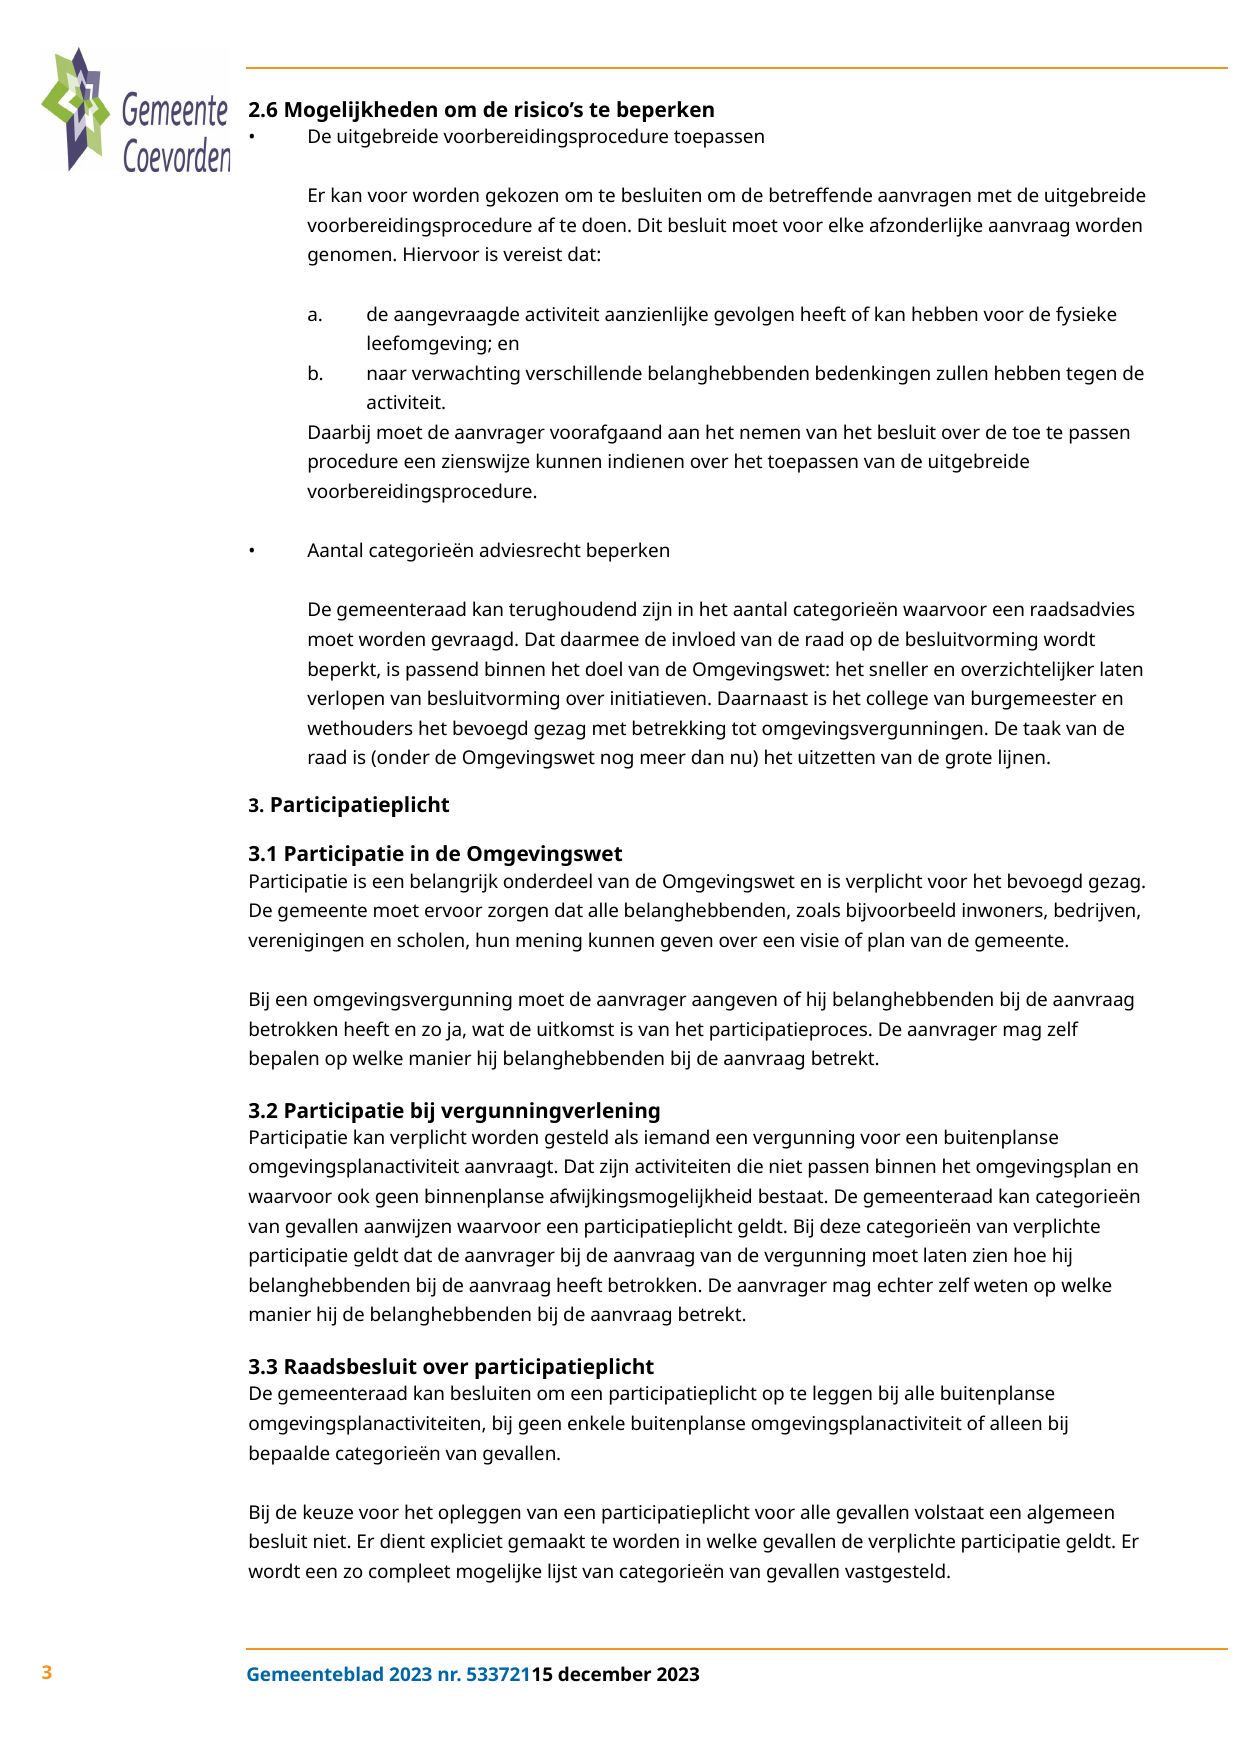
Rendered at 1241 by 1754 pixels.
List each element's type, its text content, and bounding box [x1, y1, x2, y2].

text Participatie is een belangrijk onderdeel van de Omgevingswet en is verplicht voor het bevoegd gezag. De gemeente moet ervoor zorgen dat alle belanghebbenden, zoals bijvoorbeeld inwoners, bedrijven, verenigingen en scholen, hun mening kunnen geven over een visie of plan van de gemeente. [248, 868, 1152, 953]
picture [41, 47, 231, 172]
list De gemeenteraad kan terughoudend zijn in het aantal categorieën waarvoor een raadsadvies moet worden gevraagd. Dat daarmee de invloed van de raad op de besluitvorming wordt beperkt, is passend binnen het doel van de Omgevingswet: het sneller en overzichtelijker laten verlopen van besluitvorming over initiatieven. Daarnaast is het college van burgemeester en wethouders het bevoegd gezag met betrekking tot omgevingsvergunningen. De taak van de raad is (onder de Omgevingswet nog meer dan nu) het uitzetten van de grote lijnen. [248, 597, 1152, 770]
text 3.1 Participatie in de Omgevingswet [248, 839, 1152, 868]
text 3.2 Participatie bij vergunningverlening [248, 1096, 1152, 1124]
text Bij een omgevingsvergunning moet de aanvrager aangeven of hij belanghebbenden bij de aanvraag betrokken heeft en zo ja, wat de uitkomst is van het participatieproces. De aanvrager mag zelf bepalen op welke manier hij belanghebbenden bij de aanvraag betrekt. [248, 986, 1152, 1071]
list naar verwachting verschillende belanghebbenden bedenkingen zullen hebben tegen de activiteit. [307, 360, 1152, 415]
text Participatie kan verplicht worden gesteld als iemand een vergunning voor een buitenplanse omgevingsplanactiviteit aanvraagt. Dat zijn activiteiten die niet passen binnen het omgevingsplan en waarvoor ook geen binnenplanse afwijkingsmogelijkheid bestaat. De gemeenteraad kan categorieën van gevallen aanwijzen waarvoor een participatieplicht geldt. Bij deze categorieën van verplichte participatie geldt dat de aanvrager bij de aanvraag van de vergunning moet laten zien hoe hij belanghebbenden bij de aanvraag heeft betrokken. De aanvrager mag echter zelf weten op welke manier hij de belanghebbenden bij de aanvraag betrekt. [248, 1124, 1152, 1327]
list Daarbij moet de aanvrager voorafgaand aan het nemen van het besluit over de toe te passen procedure een zienswijze kunnen indienen over het toepassen van de uitgebreide voorbereidingsprocedure. [248, 419, 1152, 504]
text 2.6 Mogelijkheden om de risico’s te beperken [248, 95, 1152, 123]
text 3.3 Raadsbesluit over participatieplicht [248, 1352, 1152, 1381]
list Aantal categorieën adviesrecht beperken [248, 537, 1152, 563]
list Er kan voor worden gekozen om te besluiten om de betreffende aanvragen met de uitgebreide voorbereidingsprocedure af te doen. Dit besluit moet voor elke afzonderlijke aanvraag worden genomen. Hiervoor is vereist dat: [248, 182, 1152, 267]
list de aangevraagde activiteit aanzienlijke gevolgen heeft of kan hebben voor de fysieke leefomgeving; en [307, 301, 1152, 356]
list De uitgebreide voorbereidingsprocedure toepassen [248, 123, 1152, 149]
text 3. Participatieplicht [248, 790, 1152, 818]
text De gemeenteraad kan besluiten om een participatieplicht op te leggen bij alle buitenplanse omgevingsplanactiviteiten, bij geen enkele buitenplanse omgevingsplanactiviteit of alleen bij bepaalde categorieën van gevallen. [248, 1381, 1152, 1465]
text Bij de keuze voor het opleggen van een participatieplicht voor alle gevallen volstaat een algemeen besluit niet. Er dient expliciet gemaakt te worden in welke gevallen de verplichte participatie geldt. Er wordt een zo compleet mogelijke lijst van categorieën van gevallen vastgesteld. [248, 1499, 1152, 1584]
